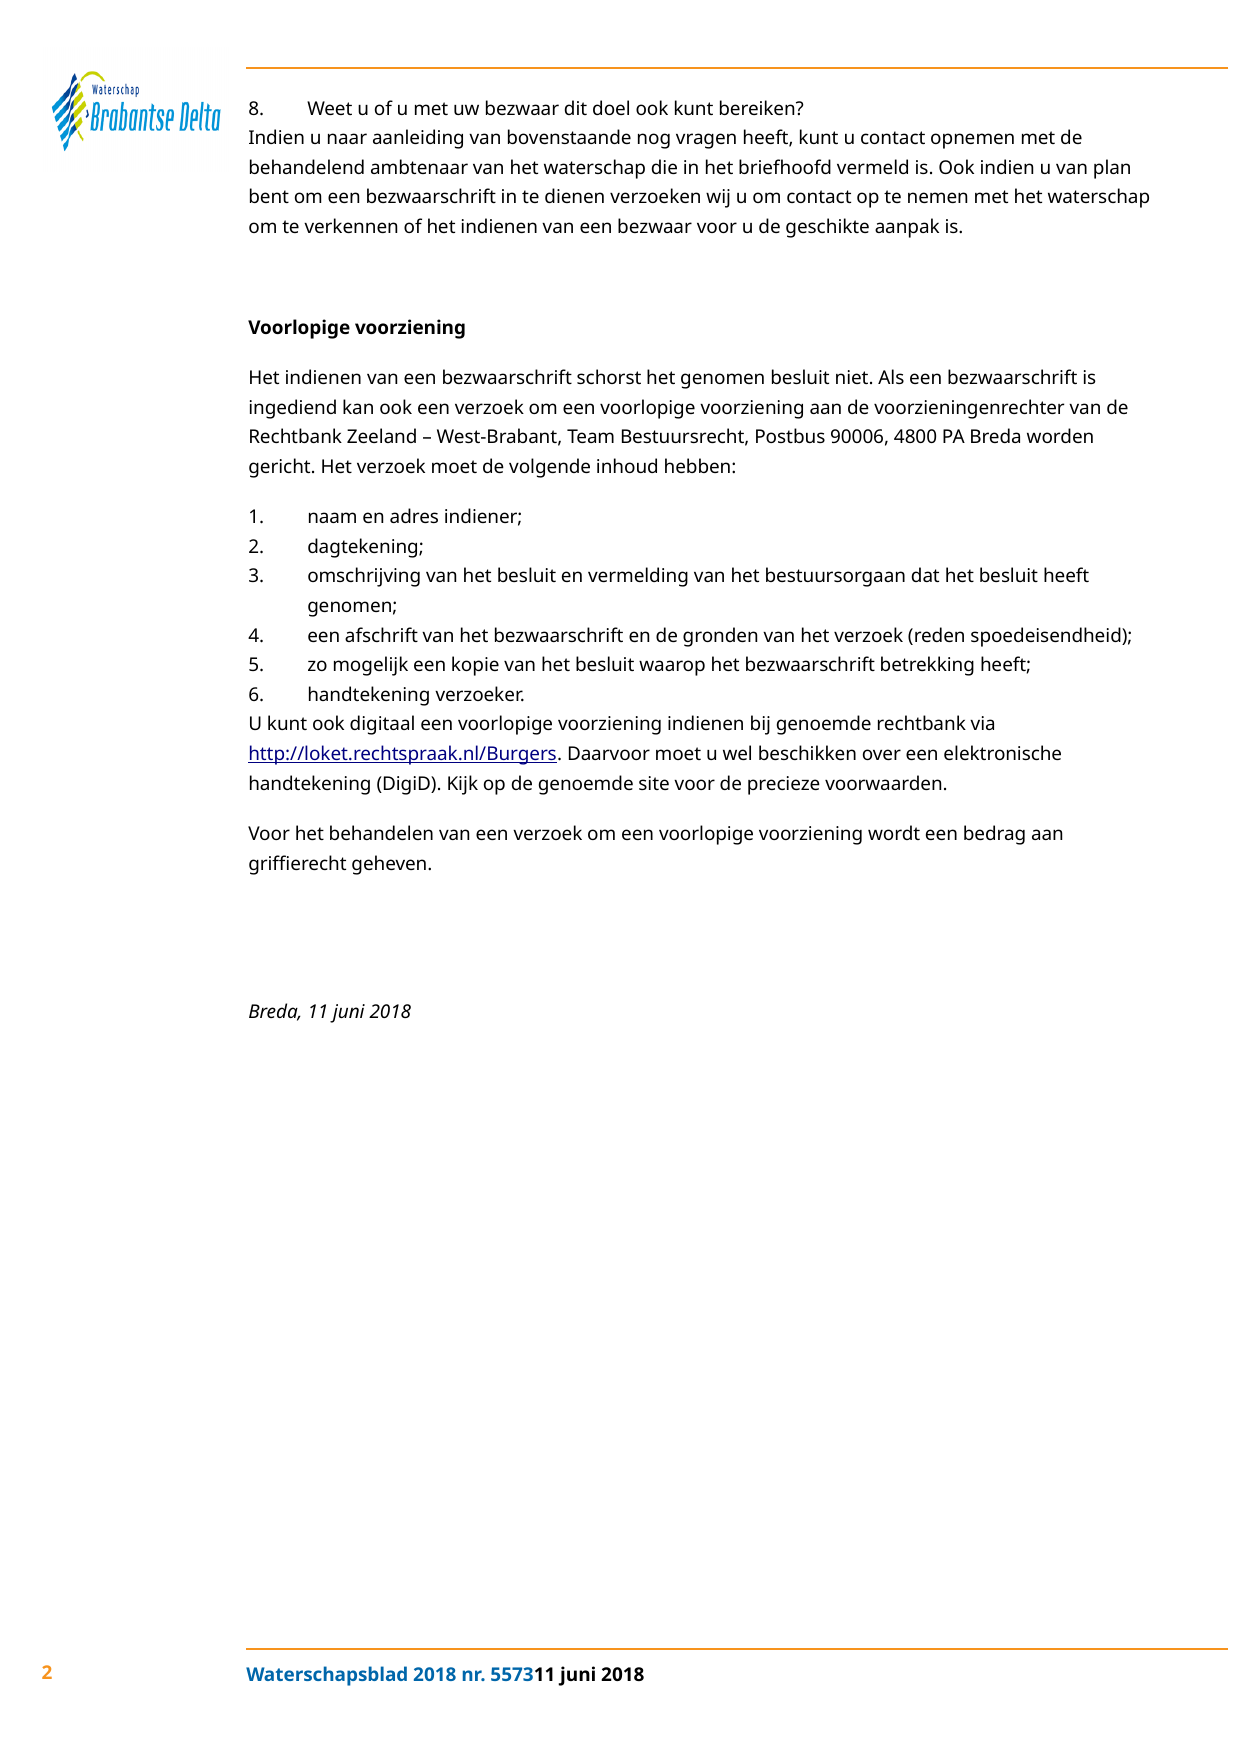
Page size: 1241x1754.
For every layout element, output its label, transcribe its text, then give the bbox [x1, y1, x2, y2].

picture [41, 47, 231, 172]
list omschrijving van het besluit en vermelding van het bestuursorgaan dat het besluit heeft genomen; [248, 563, 1152, 618]
list zo mogelijk een kopie van het besluit waarop het bezwaarschrift betrekking heeft; [248, 651, 1152, 677]
text Indien u naar aanleiding van bovenstaande nog vragen heeft, kunt u contact opnemen met de behandelend ambtenaar van het waterschap die in het briefhoofd vermeld is. Ook indien u van plan bent om een bezwaarschrift in te dienen verzoeken wij u om contact op te nemen met het waterschap om te verkennen of het indienen van een bezwaar voor u de geschikte aanpak is. [248, 124, 1152, 239]
list een afschrift van het bezwaarschrift en de gronden van het verzoek (reden spoedeisendheid); [248, 622, 1152, 648]
text Breda, 11 juni 2018 [248, 998, 1152, 1024]
list dagtekening; [248, 533, 1152, 559]
list handtekening verzoeker. [248, 681, 1152, 707]
text U kunt ook digitaal een voorlopige voorziening indienen bij genoemde rechtbank via http://loket.rechtspraak.nl/Burgers. Daarvoor moet u wel beschikken over een elektronische handtekening (DigiD). Kijk op de genoemde site voor de precieze voorwaarden. [248, 711, 1152, 796]
text Voorlopige voorziening [248, 314, 1152, 340]
text Het indienen van een bezwaarschrift schorst het genomen besluit niet. Als een bezwaarschrift is ingediend kan ook een verzoek om een voorlopige voorziening aan de voorzieningenrechter van de Rechtbank Zeeland – West-Brabant, Team Bestuursrecht, Postbus 90006, 4800 PA Breda worden gericht. Het verzoek moet de volgende inhoud hebben: [248, 364, 1152, 479]
text Voor het behandelen van een verzoek om een voorlopige voorziening wordt een bedrag aan griffierecht geheven. [248, 820, 1152, 876]
list naam en adres indiener; [248, 503, 1152, 529]
list Weet u of u met uw bezwaar dit doel ook kunt bereiken? [248, 95, 1152, 121]
